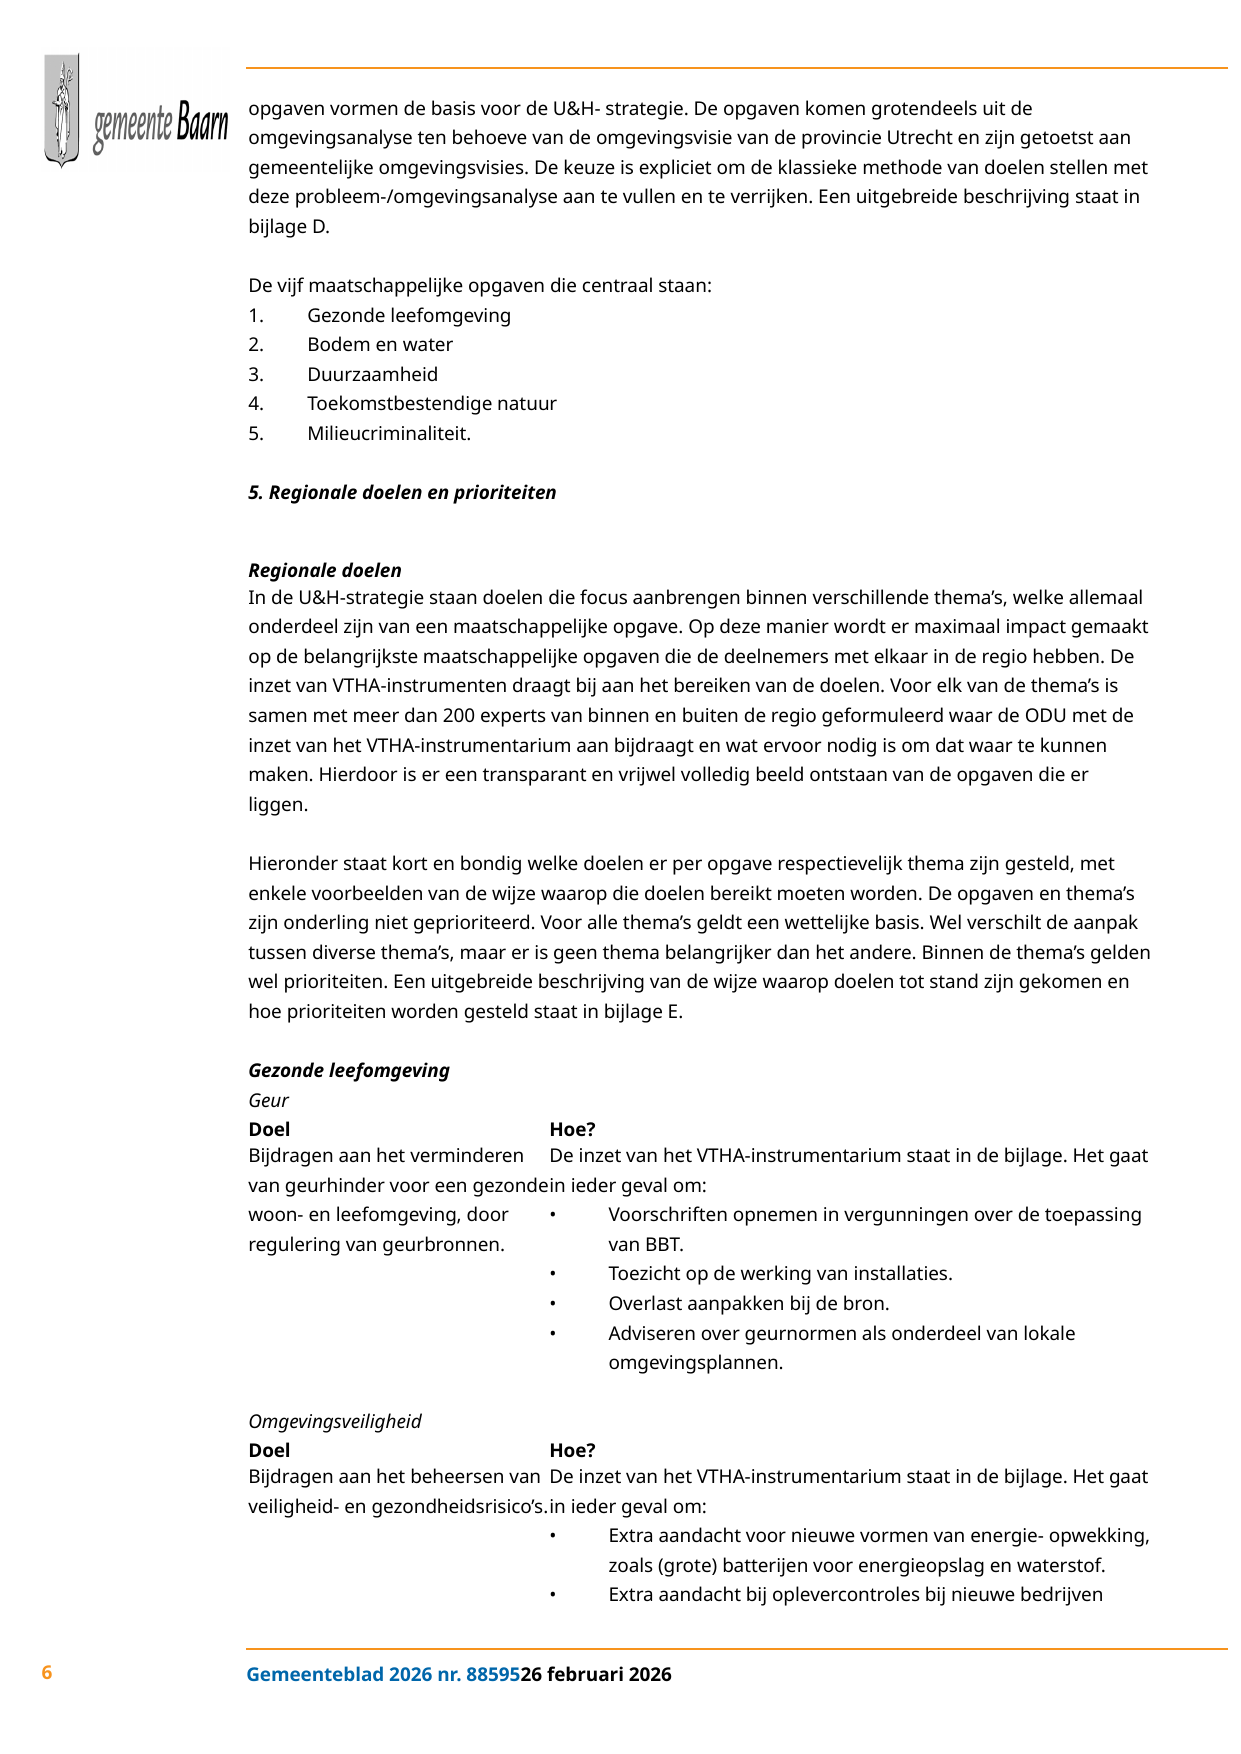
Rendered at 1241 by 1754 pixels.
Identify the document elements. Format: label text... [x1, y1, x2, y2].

table_header Doel [248, 1438, 549, 1463]
table_header Doel [248, 1117, 549, 1142]
text Hieronder staat kort en bondig welke doelen er per opgave respectievelijk thema zijn gesteld, met enkele voorbeelden van de wijze waarop die doelen bereikt moeten worden. De opgaven en thema’s zijn onderling niet geprioriteerd. Voor alle thema’s geldt een wettelijke basis. Wel verschilt de aanpak tussen diverse thema’s, maar er is geen thema belangrijker dan het andere. Binnen de thema’s gelden wel prioriteiten. Een uitgebreide beschrijving van de wijze waarop doelen tot stand zijn gekomen en hoe prioriteiten worden gesteld staat in bijlage E. [248, 850, 1152, 1024]
text 5. Regionale doelen en prioriteiten [248, 479, 1152, 505]
list Gezonde leefomgeving [248, 302, 1152, 328]
text Regionale doelen [248, 556, 1152, 584]
table_cell De inzet van het VTHA-instrumentarium staat in de bijlage. Het gaat in ieder geval om: Voorschriften opnemen in vergunningen over de toepassing van BBT. Toezicht op de werking van installaties. Overlast aanpakken bij de bron. Adviseren over geurnormen als onderdeel van lokale omgevingsplannen. [549, 1142, 1152, 1375]
text In de U&H-strategie staan doelen die focus aanbrengen binnen verschillende thema’s, welke allemaal onderdeel zijn van een maatschappelijke opgave. Op deze manier wordt er maximaal impact gemaakt op de belangrijkste maatschappelijke opgaven die de deelnemers met elkaar in de regio hebben. De inzet van VTHA-instrumenten draagt bij aan het bereiken van de doelen. Voor elk van de thema’s is samen met meer dan 200 experts van binnen en buiten de regio geformuleerd waar de ODU met de inzet van het VTHA-instrumentarium aan bijdraagt en wat ervoor nodig is om dat waar te kunnen maken. Hierdoor is er een transparant en vrijwel volledig beeld ontstaan van de opgaven die er liggen. [248, 584, 1152, 817]
text Omgevingsveiligheid [248, 1408, 1152, 1434]
text Gezonde leefomgeving [248, 1057, 1152, 1083]
table_header Hoe? [549, 1117, 1152, 1142]
list Milieucriminaliteit. [248, 420, 1152, 446]
table_cell Bijdragen aan het verminderen van geurhinder voor een gezonde woon- en leefomgeving, door regulering van geurbronnen. [248, 1142, 549, 1375]
picture [41, 47, 231, 172]
table_cell De inzet van het VTHA-instrumentarium staat in de bijlage. Het gaat in ieder geval om: Extra aandacht voor nieuwe vormen van energie- opwekking, zoals (grote) batterijen voor energieopslag en waterstof. Extra aandacht bij oplevercontroles bij nieuwe bedrijven [549, 1463, 1152, 1607]
list Duurzaamheid [248, 361, 1152, 387]
list Toekomstbestendige natuur [248, 391, 1152, 416]
text Geur [248, 1087, 1152, 1113]
text De vijf maatschappelijke opgaven die centraal staan: [248, 272, 1152, 298]
text opgaven vormen de basis voor de U&H- strategie. De opgaven komen grotendeels uit de omgevingsanalyse ten behoeve van de omgevingsvisie van de provincie Utrecht en zijn getoetst aan gemeentelijke omgevingsvisies. De keuze is expliciet om de klassieke methode van doelen stellen met deze probleem-/omgevingsanalyse aan te vullen en te verrijken. Een uitgebreide beschrijving staat in bijlage D. [248, 95, 1152, 239]
list Bodem en water [248, 331, 1152, 357]
table_header Hoe? [549, 1438, 1152, 1463]
table_cell Bijdragen aan het beheersen van veiligheid- en gezondheidsrisico’s. [248, 1463, 549, 1607]
